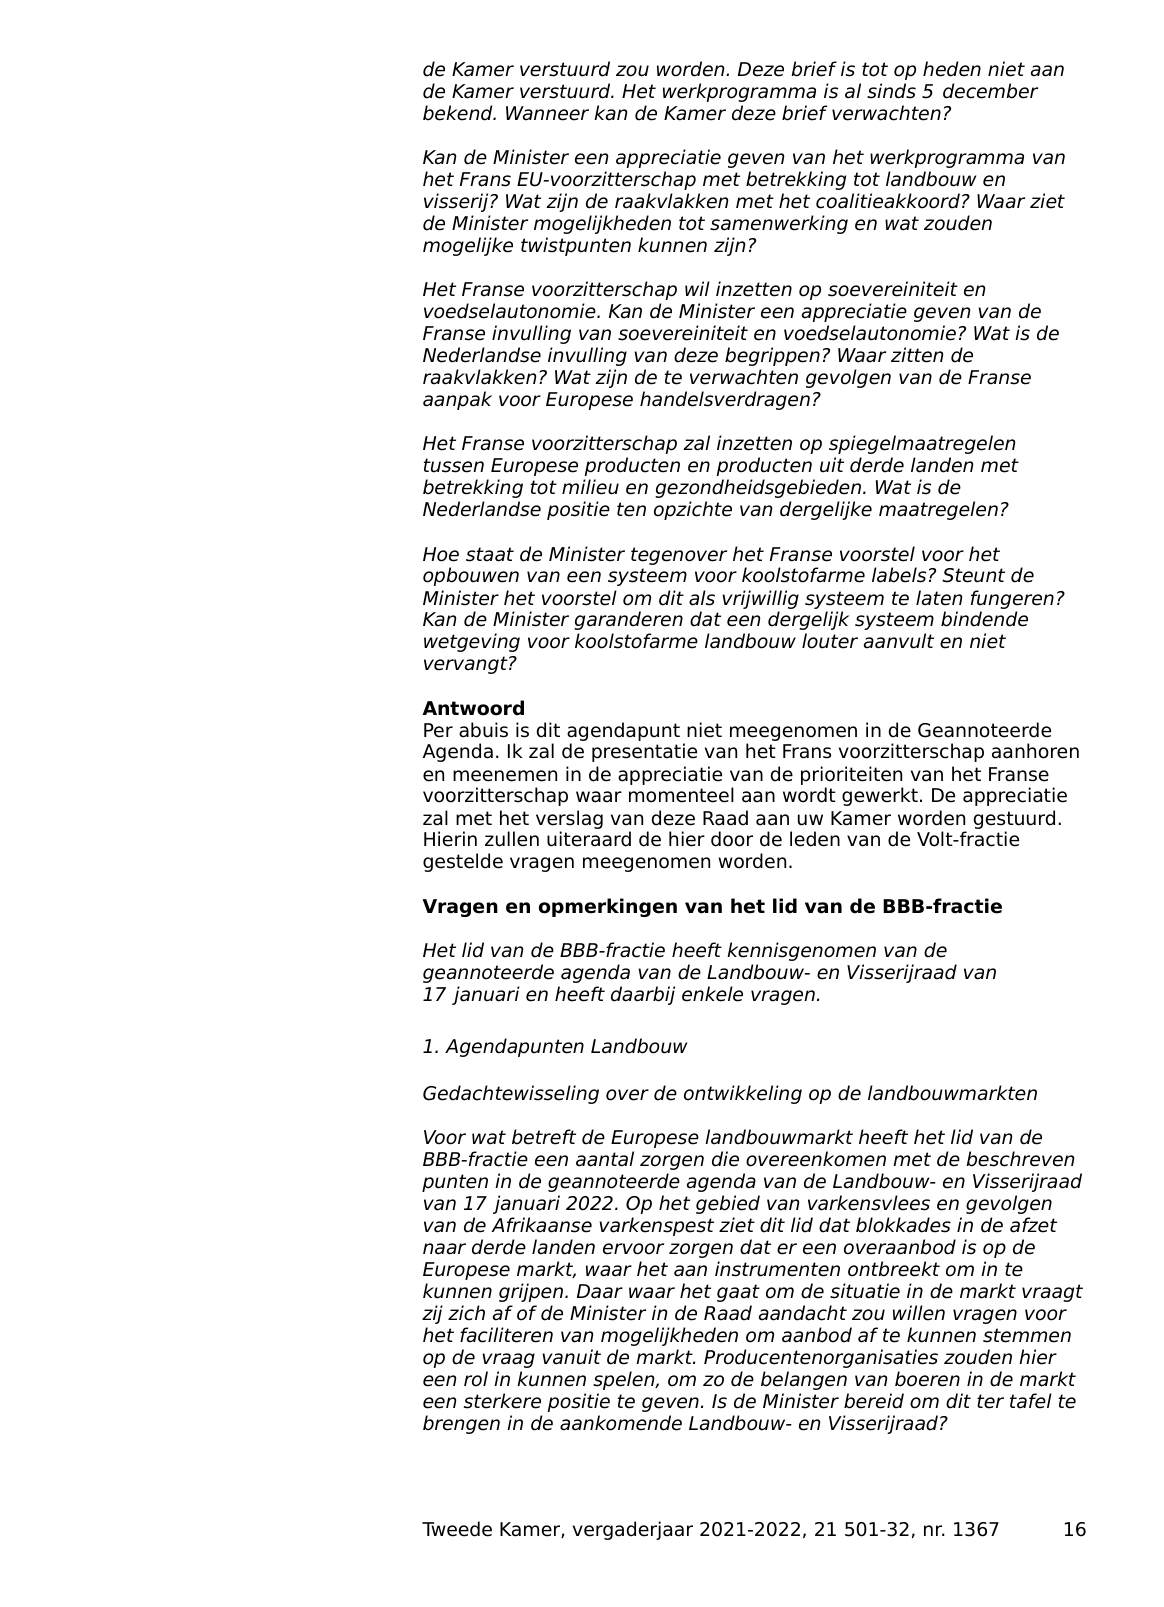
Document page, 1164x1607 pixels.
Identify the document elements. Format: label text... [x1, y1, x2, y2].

text de Kamer verstuurd zou worden. Deze brief is tot op heden niet aan de Kamer verstuurd. Het werkprogramma is al sinds 5 december bekend. Wanneer kan de Kamer deze brief verwachten? [422, 59, 1087, 125]
text Het Franse voorzitterschap wil inzetten op soevereiniteit en voedselautonomie. Kan de Minister een appreciatie geven van de Franse invulling van soevereiniteit en voedselautonomie? Wat is de Nederlandse invulling van deze begrippen? Waar zitten de raakvlakken? Wat zijn de te verwachten gevolgen van de Franse aanpak voor Europese handelsverdragen? [422, 279, 1087, 411]
text Het Franse voorzitterschap zal inzetten op spiegelmaatregelen tussen Europese producten en producten uit derde landen met betrekking tot milieu en gezondheidsgebieden. Wat is de Nederlandse positie ten opzichte van dergelijke maatregelen? [422, 433, 1087, 521]
text Antwoord [422, 697, 1087, 719]
subtitle Gedachtewisseling over de ontwikkeling op de landbouwmarkten [422, 1083, 1087, 1104]
text Hoe staat de Minister tegenover het Franse voorstel voor het opbouwen van een systeem voor koolstofarme labels? Steunt de Minister het voorstel om dit als vrijwillig systeem te laten fungeren? Kan de Minister garanderen dat een dergelijk systeem bindende wetgeving voor koolstofarme landbouw louter aanvult en niet vervangt? [422, 543, 1087, 675]
subtitle Vragen en opmerkingen van het lid van de BBB-fractie [422, 896, 1087, 917]
text Het lid van de BBB-fractie heeft kennisgenomen van de geannoteerde agenda van de Landbouw- en Visserijraad van 17 januari en heeft daarbij enkele vragen. [422, 940, 1087, 1006]
text Voor wat betreft de Europese landbouwmarkt heeft het lid van de BBB-fractie een aantal zorgen die overeenkomen met de beschreven punten in de geannoteerde agenda van de Landbouw- en Visserijraad van 17 januari 2022. Op het gebied van varkensvlees en gevolgen van de Afrikaanse varkenspest ziet dit lid dat blokkades in de afzet naar derde landen ervoor zorgen dat er een overaanbod is op de Europese markt, waar het aan instrumenten ontbreekt om in te kunnen grijpen. Daar waar het gaat om de situatie in de markt vraagt zij zich af of de Minister in de Raad aandacht zou willen vragen voor het faciliteren van mogelijkheden om aanbod af te kunnen stemmen op de vraag vanuit de markt. Producentenorganisaties zouden hier een rol in kunnen spelen, om zo de belangen van boeren in de markt een sterkere positie te geven. Is de Minister bereid om dit ter tafel te brengen in de aankomende Landbouw- en Visserijraad? [422, 1127, 1087, 1434]
text Kan de Minister een appreciatie geven van het werkprogramma van het Frans EU-voorzitterschap met betrekking tot landbouw en visserij? Wat zijn de raakvlakken met het coalitieakkoord? Waar ziet de Minister mogelijkheden tot samenwerking en wat zouden mogelijke twistpunten kunnen zijn? [422, 147, 1087, 257]
subtitle 1. Agendapunten Landbouw [422, 1036, 1087, 1058]
text Per abuis is dit agendapunt niet meegenomen in de Geannoteerde Agenda. Ik zal de presentatie van het Frans voorzitterschap aanhoren en meenemen in de appreciatie van de prioriteiten van het Franse voorzitterschap waar momenteel aan wordt gewerkt. De appreciatie zal met het verslag van deze Raad aan uw Kamer worden gestuurd. Hierin zullen uiteraard de hier door de leden van de Volt-fractie gestelde vragen meegenomen worden. [422, 719, 1087, 873]
